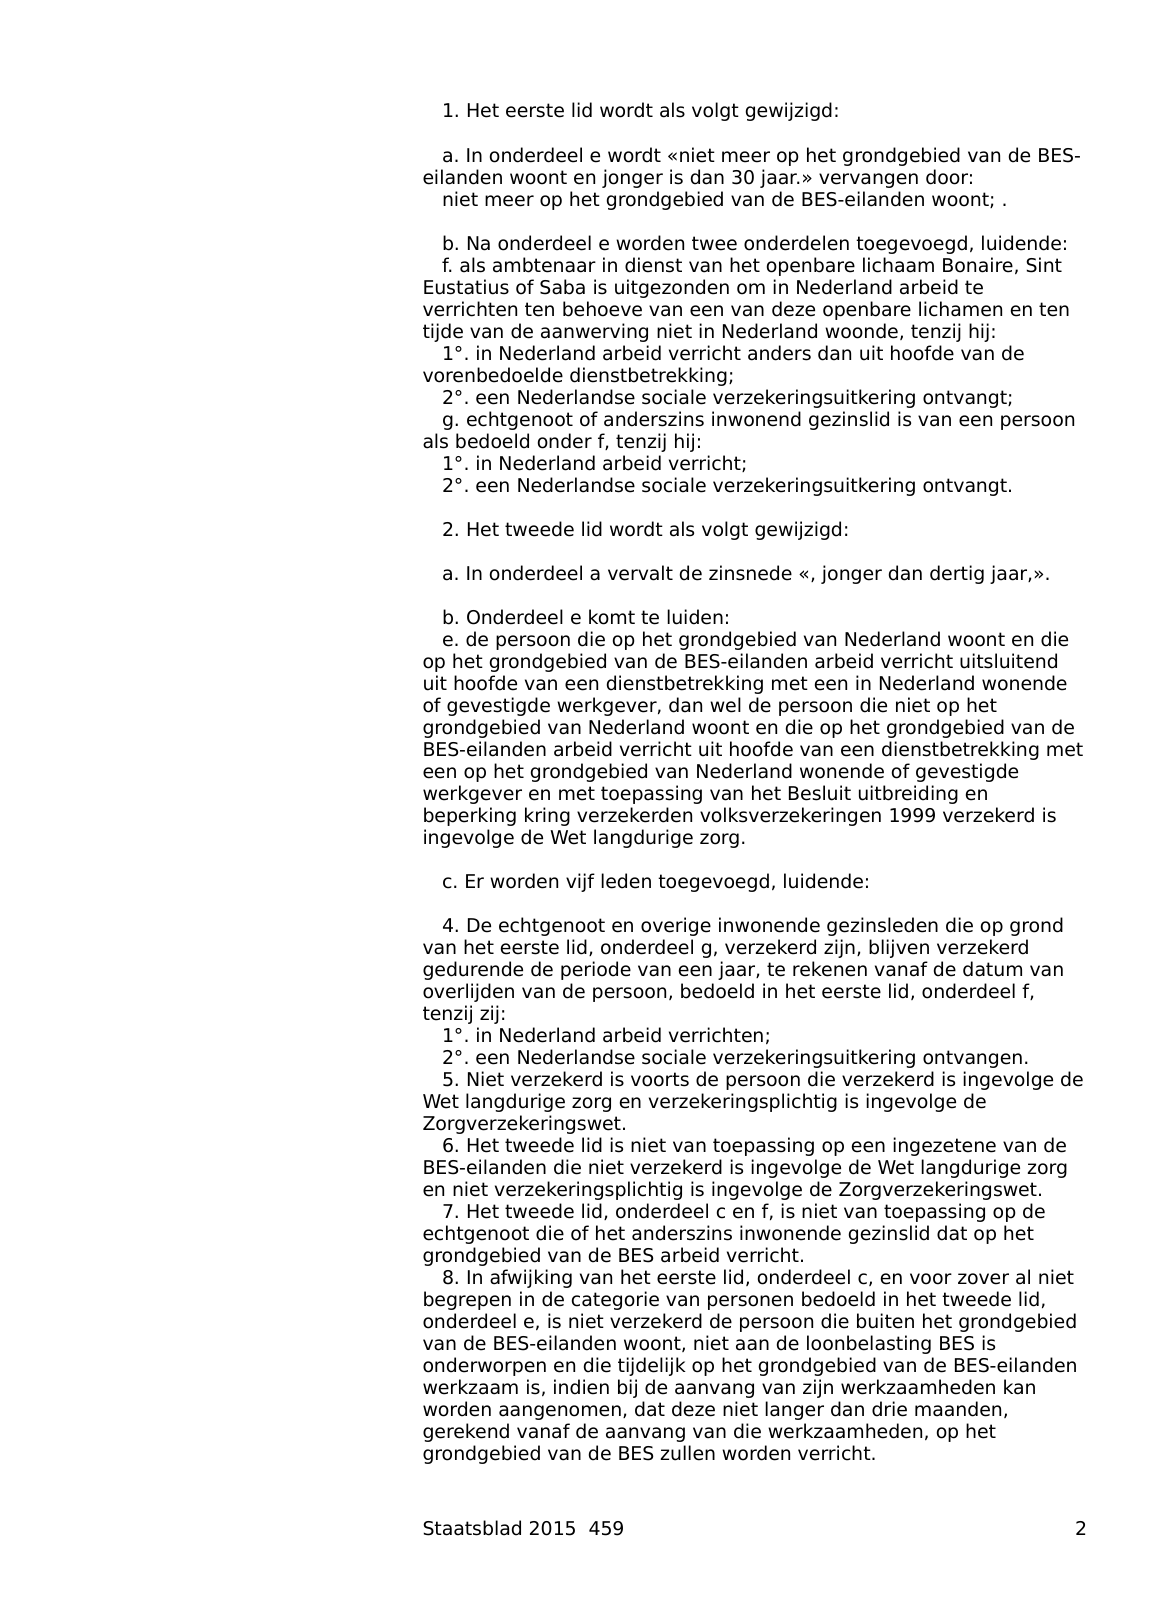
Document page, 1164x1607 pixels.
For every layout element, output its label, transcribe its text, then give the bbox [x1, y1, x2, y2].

text a. In onderdeel a vervalt de zinsnede «, jonger dan dertig jaar,». [422, 563, 1087, 585]
text 8. In afwijking van het eerste lid, onderdeel c, en voor zover al niet begrepen in de categorie van personen bedoeld in het tweede lid, onderdeel e, is niet verzekerd de persoon die buiten het grondgebied van de BES-eilanden woont, niet aan de loonbelasting BES is onderworpen en die tijdelijk op het grondgebied van de BES-eilanden werkzaam is, indien bij de aanvang van zijn werkzaamheden kan worden aangenomen, dat deze niet langer dan drie maanden, gerekend vanaf de aanvang van die werkzaamheden, op het grondgebied van de BES zullen worden verricht. [422, 1267, 1087, 1464]
text 1. Het eerste lid wordt als volgt gewijzigd: [422, 100, 1087, 122]
text e. de persoon die op het grondgebied van Nederland woont en die op het grondgebied van de BES-eilanden arbeid verricht uitsluitend uit hoofde van een dienstbetrekking met een in Nederland wonende of gevestigde werkgever, dan wel de persoon die niet op het grondgebied van Nederland woont en die op het grondgebied van de BES-eilanden arbeid verricht uit hoofde van een dienstbetrekking met een op het grondgebied van Nederland wonende of gevestigde werkgever en met toepassing van het Besluit uitbreiding en beperking kring verzekerden volksverzekeringen 1999 verzekerd is ingevolge de Wet langdurige zorg. [422, 629, 1087, 849]
text a. In onderdeel e wordt «niet meer op het grondgebied van de BES-eilanden woont en jonger is dan 30 jaar.» vervangen door: [422, 144, 1087, 188]
text f. als ambtenaar in dienst van het openbare lichaam Bonaire, Sint Eustatius of Saba is uitgezonden om in Nederland arbeid te verrichten ten behoeve van een van deze openbare lichamen en ten tijde van de aanwerving niet in Nederland woonde, tenzij hij: [422, 255, 1087, 343]
text 1°. in Nederland arbeid verrichten; [422, 1025, 1087, 1047]
text 5. Niet verzekerd is voorts de persoon die verzekerd is ingevolge de Wet langdurige zorg en verzekeringsplichtig is ingevolge de Zorgverzekeringswet. [422, 1069, 1087, 1135]
text 2°. een Nederlandse sociale verzekeringsuitkering ontvangt; [422, 387, 1087, 408]
text c. Er worden vijf leden toegevoegd, luidende: [422, 871, 1087, 893]
text 6. Het tweede lid is niet van toepassing op een ingezetene van de BES-eilanden die niet verzekerd is ingevolge de Wet langdurige zorg en niet verzekeringsplichtig is ingevolge de Zorgverzekeringswet. [422, 1135, 1087, 1201]
text 1°. in Nederland arbeid verricht anders dan uit hoofde van de vorenbedoelde dienstbetrekking; [422, 343, 1087, 387]
text b. Na onderdeel e worden twee onderdelen toegevoegd, luidende: [422, 233, 1087, 255]
text g. echtgenoot of anderszins inwonend gezinslid is van een persoon als bedoeld onder f, tenzij hij: [422, 408, 1087, 452]
text 1°. in Nederland arbeid verricht; [422, 452, 1087, 474]
text 2°. een Nederlandse sociale verzekeringsuitkering ontvangen. [422, 1047, 1087, 1069]
text 2°. een Nederlandse sociale verzekeringsuitkering ontvangt. [422, 474, 1087, 496]
text niet meer op het grondgebied van de BES-eilanden woont; . [422, 188, 1087, 211]
text 2. Het tweede lid wordt als volgt gewijzigd: [422, 519, 1087, 541]
text b. Onderdeel e komt te luiden: [422, 607, 1087, 629]
text 4. De echtgenoot en overige inwonende gezinsleden die op grond van het eerste lid, onderdeel g, verzekerd zijn, blijven verzekerd gedurende de periode van een jaar, te rekenen vanaf de datum van overlijden van de persoon, bedoeld in het eerste lid, onderdeel f, tenzij zij: [422, 915, 1087, 1025]
text 7. Het tweede lid, onderdeel c en f, is niet van toepassing op de echtgenoot die of het anderszins inwonende gezinslid dat op het grondgebied van de BES arbeid verricht. [422, 1201, 1087, 1267]
